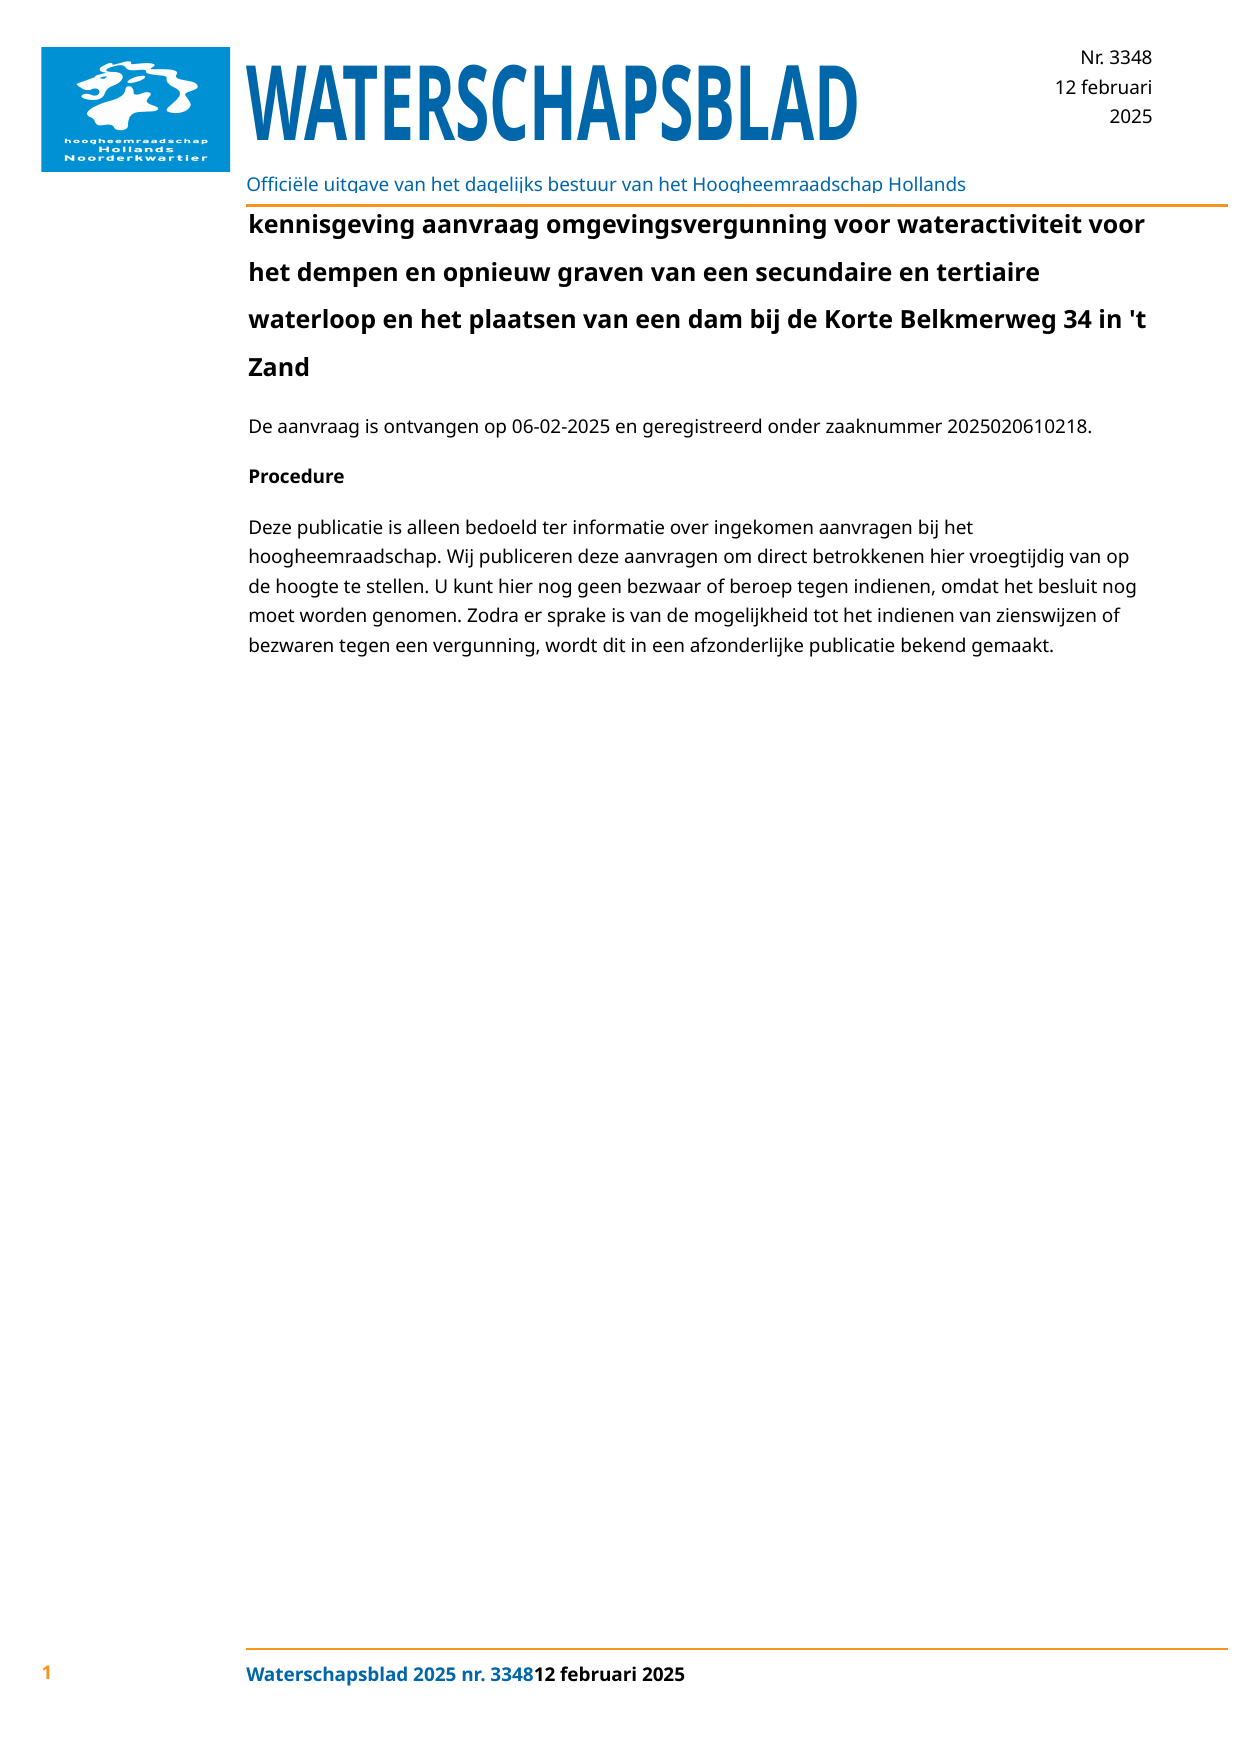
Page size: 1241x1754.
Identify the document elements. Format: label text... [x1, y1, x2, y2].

picture [118, 62, 197, 112]
text kennisgeving aanvraag omgevingsvergunning voor wateractiviteit voor het dempen en opnieuw graven van een secundaire en tertiaire waterloop en het plaatsen van een dam bij de Korte Belkmerweg 34 in 't Zand [248, 207, 1152, 384]
text Deze publicatie is alleen bedoeld ter informatie over ingekomen aanvragen bij het hoogheemraadschap. Wij publiceren deze aanvragen om direct betrokkenen hier vroegtijdig van op de hoogte te stellen. U kunt hier nog geen bezwaar of beroep tegen indienen, omdat het besluit nog moet worden genomen. Zodra er sprake is van de mogelijkheid tot het indienen van zienswijzen of bezwaren tegen een vergunning, wordt dit in een afzonderlijke publicatie bekend gemaakt. [248, 514, 1152, 658]
picture [88, 87, 157, 130]
text Procedure [248, 463, 1152, 489]
picture [129, 76, 144, 82]
text De aanvraag is ontvangen op 06-02-2025 en geregistreerd onder zaaknummer 2025020610218. [248, 413, 1152, 439]
picture [78, 64, 122, 99]
